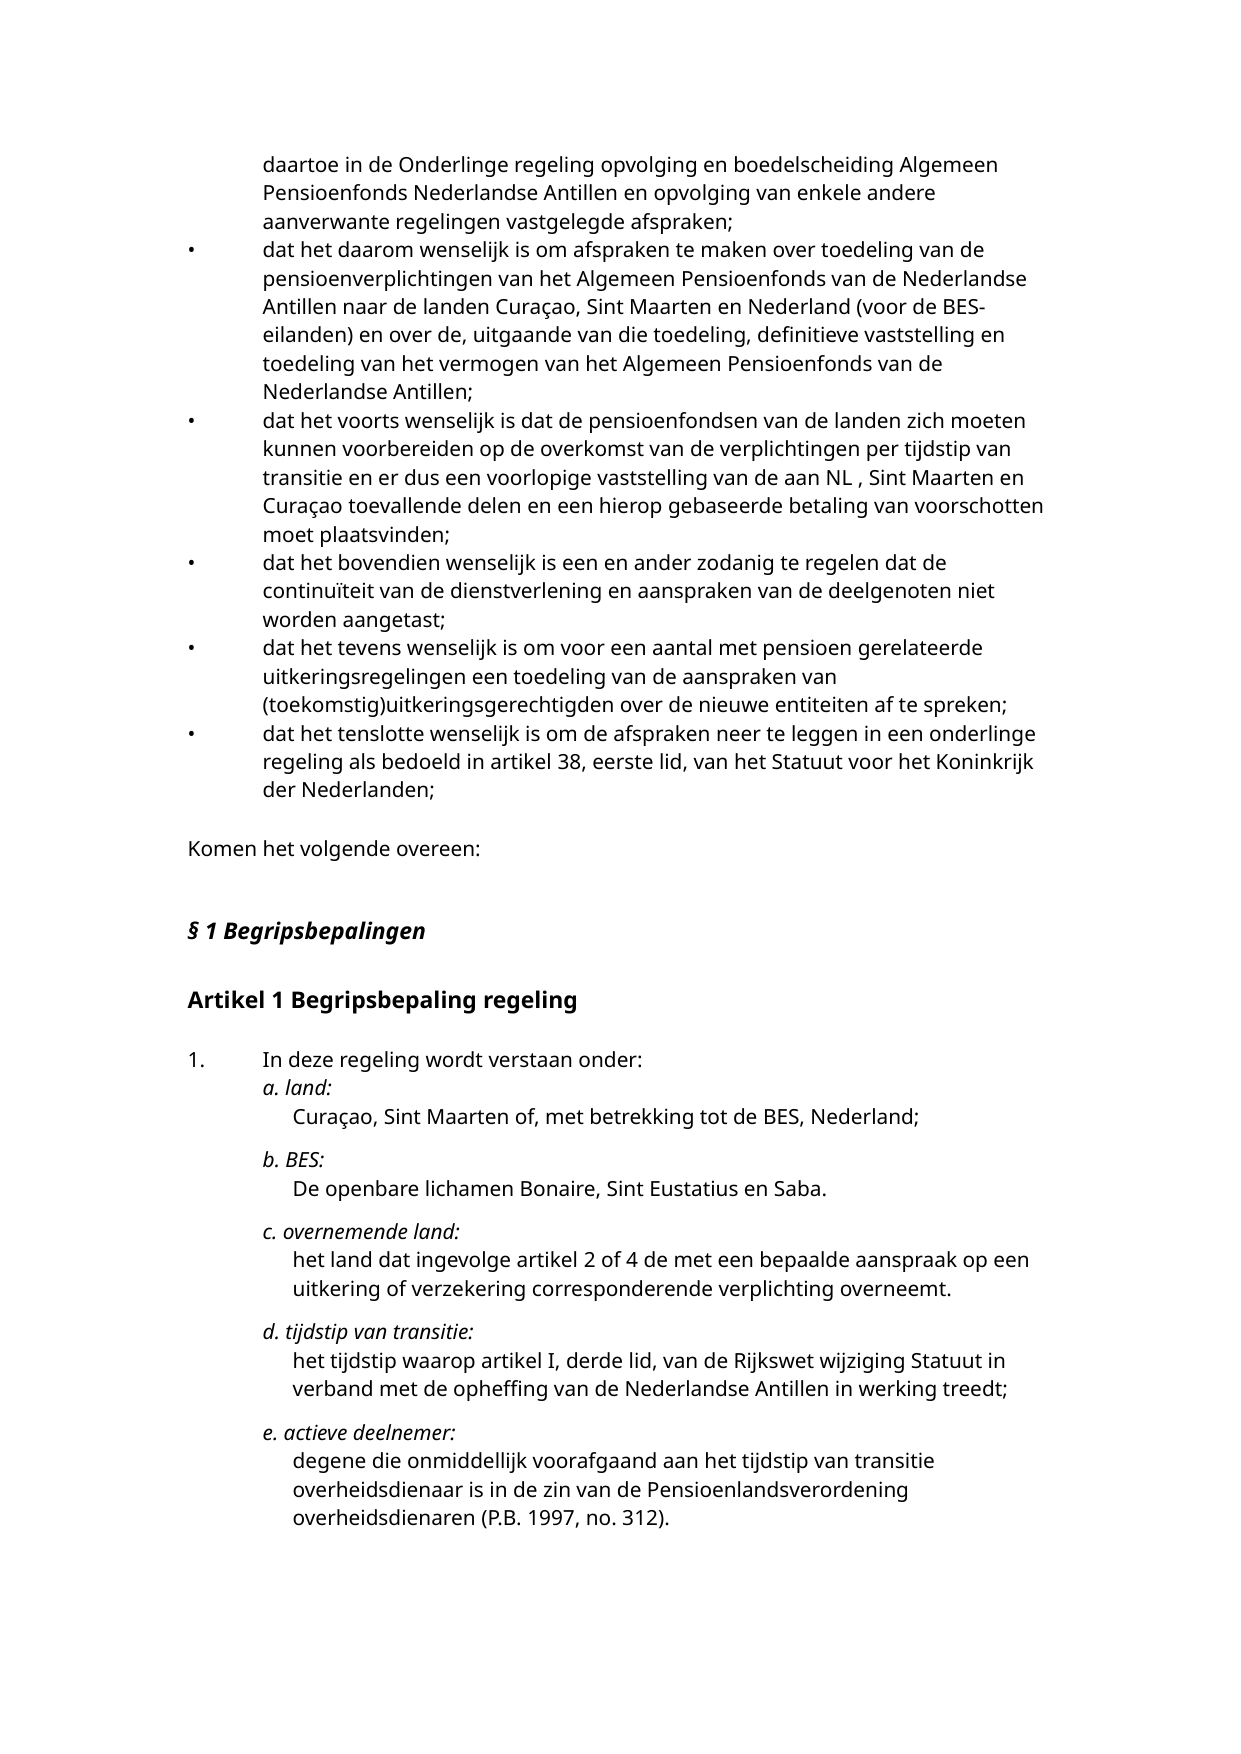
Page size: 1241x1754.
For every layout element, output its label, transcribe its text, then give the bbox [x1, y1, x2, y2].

list dat het bovendien wenselijk is een en ander zodanig te regelen dat de continuïteit van de dienstverlening en aanspraken van de deelgenoten niet worden aangetast; [187, 548, 1053, 633]
list daartoe in de Onderlinge regeling opvolging en boedelscheiding Algemeen Pensioenfonds Nederlandse Antillen en opvolging van enkele andere aanverwante regelingen vastgelegde afspraken; [187, 150, 1053, 235]
list b. BES: [187, 1145, 1053, 1174]
list dat het tenslotte wenselijk is om de afspraken neer te leggen in een onderlinge regeling als bedoeld in artikel 38, eerste lid, van het Statuut voor het Koninkrijk der Nederlanden; [187, 719, 1053, 804]
list a. land: [187, 1073, 1053, 1102]
list degene die onmiddellijk voorafgaand aan het tijdstip van transitie overheidsdienaar is in de zin van de Pensioenlandsverordening overheidsdienaren (P.B. 1997, no. 312). [217, 1446, 1053, 1532]
subtitle § 1 Begripsbepalingen [187, 915, 1053, 946]
list dat het voorts wenselijk is dat de pensioenfondsen van de landen zich moeten kunnen voorbereiden op de overkomst van de verplichtingen per tijdstip van transitie en er dus een voorlopige vaststelling van de aan NL , Sint Maarten en Curaçao toevallende delen en een hierop gebaseerde betaling van voorschotten moet plaatsvinden; [187, 406, 1053, 548]
list In deze regeling wordt verstaan onder: [187, 1045, 1053, 1073]
list c. overnemende land: [187, 1217, 1053, 1246]
list Curaçao, Sint Maarten of, met betrekking tot de BES, Nederland; [217, 1102, 1053, 1130]
list e. actieve deelnemer: [187, 1418, 1053, 1446]
text Komen het volgende overeen: [187, 834, 1053, 862]
subtitle Artikel 1 Begripsbepaling regeling [187, 984, 1053, 1015]
list De openbare lichamen Bonaire, Sint Eustatius en Saba. [217, 1174, 1053, 1202]
list dat het tevens wenselijk is om voor een aantal met pensioen gerelateerde uitkeringsregelingen een toedeling van de aanspraken van (toekomstig)uitkeringsgerechtigden over de nieuwe entiteiten af te spreken; [187, 633, 1053, 719]
list d. tijdstip van transitie: [187, 1317, 1053, 1346]
list dat het daarom wenselijk is om afspraken te maken over toedeling van de pensioenverplichtingen van het Algemeen Pensioenfonds van de Nederlandse Antillen naar de landen Curaçao, Sint Maarten en Nederland (voor de BES-eilanden) en over de, uitgaande van die toedeling, definitieve vaststelling en toedeling van het vermogen van het Algemeen Pensioenfonds van de Nederlandse Antillen; [187, 235, 1053, 406]
list het land dat ingevolge artikel 2 of 4 de met een bepaalde aanspraak op een uitkering of verzekering corresponderende verplichting overneemt. [217, 1246, 1053, 1302]
list het tijdstip waarop artikel I, derde lid, van de Rijkswet wijziging Statuut in verband met de opheffing van de Nederlandse Antillen in werking treedt; [217, 1346, 1053, 1403]
